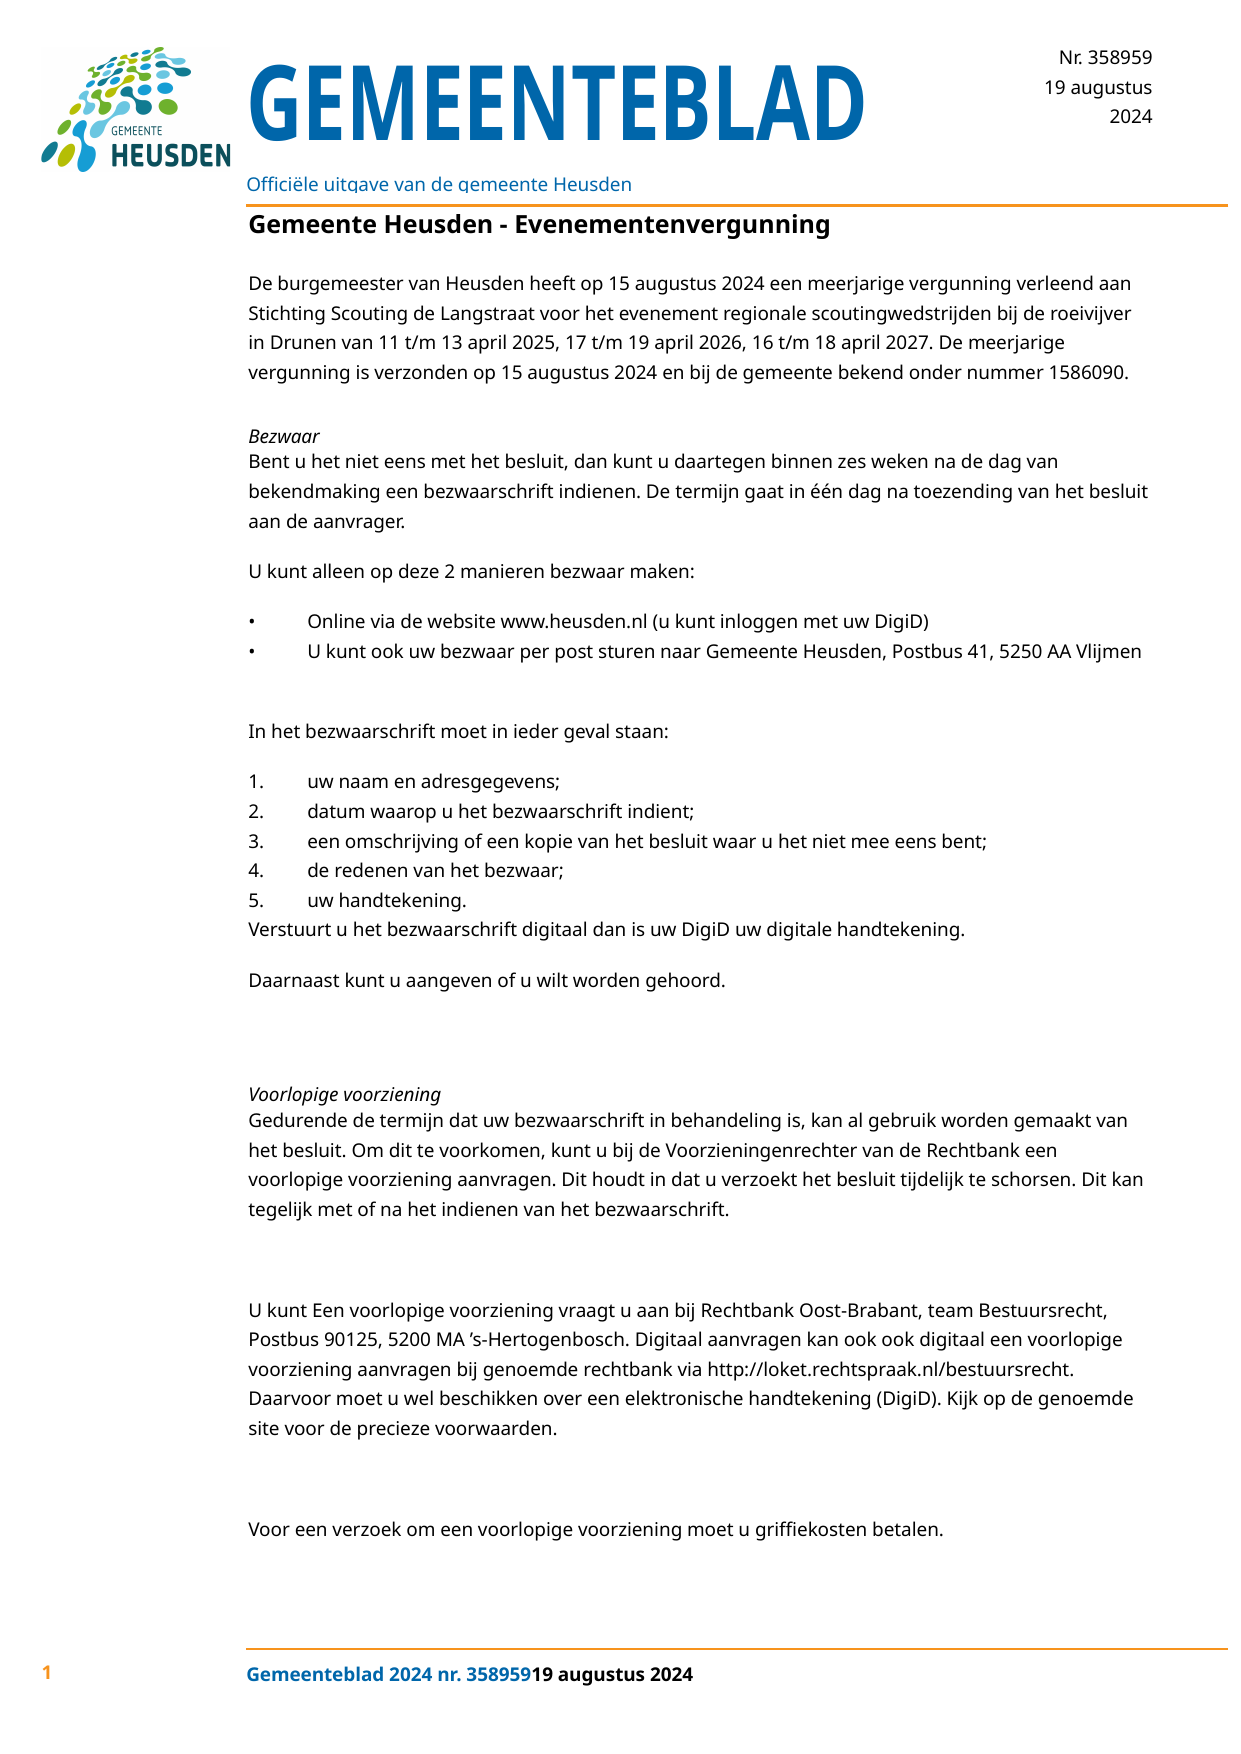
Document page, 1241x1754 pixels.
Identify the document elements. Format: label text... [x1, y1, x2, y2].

text De burgemeester van Heusden heeft op 15 augustus 2024 een meerjarige vergunning verleend aan Stichting Scouting de Langstraat voor het evenement regionale scoutingwedstrijden bij de roeivijver in Drunen van 11 t/m 13 april 2025, 17 t/m 19 april 2026, 16 t/m 18 april 2027. De meerjarige vergunning is verzonden op 15 augustus 2024 en bij de gemeente bekend onder nummer 1586090. [248, 270, 1152, 385]
text Verstuurt u het bezwaarschrift digitaal dan is uw DigiD uw digitale handtekening. [248, 917, 1152, 942]
text Voorlopige voorziening [248, 1081, 1152, 1107]
list datum waarop u het bezwaarschrift indient; [248, 798, 1152, 824]
list uw naam en adresgegevens; [248, 769, 1152, 794]
text Voor een verzoek om een voorlopige voorziening moet u griffiekosten betalen. [248, 1516, 1152, 1542]
text Gemeente Heusden - Evenementenvergunning [248, 207, 1152, 241]
text In het bezwaarschrift moet in ieder geval staan: [248, 718, 1152, 744]
text U kunt alleen op deze 2 manieren bezwaar maken: [248, 558, 1152, 584]
list U kunt ook uw bezwaar per post sturen naar Gemeente Heusden, Postbus 41, 5250 AA Vlijmen [248, 638, 1152, 664]
text Gedurende de termijn dat uw bezwaarschrift in behandeling is, kan al gebruik worden gemaakt van het besluit. Om dit te voorkomen, kunt u bij de Voorzieningenrechter van de Rechtbank een voorlopige voorziening aanvragen. Dit houdt in dat u verzoekt het besluit tijdelijk te schorsen. Dit kan tegelijk met of na het indienen van het bezwaarschrift. [248, 1107, 1152, 1222]
picture [41, 47, 231, 172]
list een omschrijving of een kopie van het besluit waar u het niet mee eens bent; [248, 828, 1152, 854]
text Daarnaast kunt u aangeven of u wilt worden gehoord. [248, 967, 1152, 993]
list uw handtekening. [248, 887, 1152, 913]
text Bezwaar [248, 423, 1152, 449]
list de redenen van het bezwaar; [248, 857, 1152, 883]
list Online via de website www.heusden.nl (u kunt inloggen met uw DigiD) [248, 609, 1152, 634]
text Bent u het niet eens met het besluit, dan kunt u daartegen binnen zes weken na de dag van bekendmaking een bezwaarschrift indienen. De termijn gaat in één dag na toezending van het besluit aan de aanvrager. [248, 449, 1152, 534]
text U kunt Een voorlopige voorziening vraagt u aan bij Rechtbank Oost-Brabant, team Bestuursrecht, Postbus 90125, 5200 MA ’s-Hertogenbosch. Digitaal aanvragen kan ook ook digitaal een voorlopige voorziening aanvragen bij genoemde rechtbank via http://loket.rechtspraak.nl/bestuursrecht. Daarvoor moet u wel beschikken over een elektronische handtekening (DigiD). Kijk op de genoemde site voor de precieze voorwaarden. [248, 1297, 1152, 1441]
